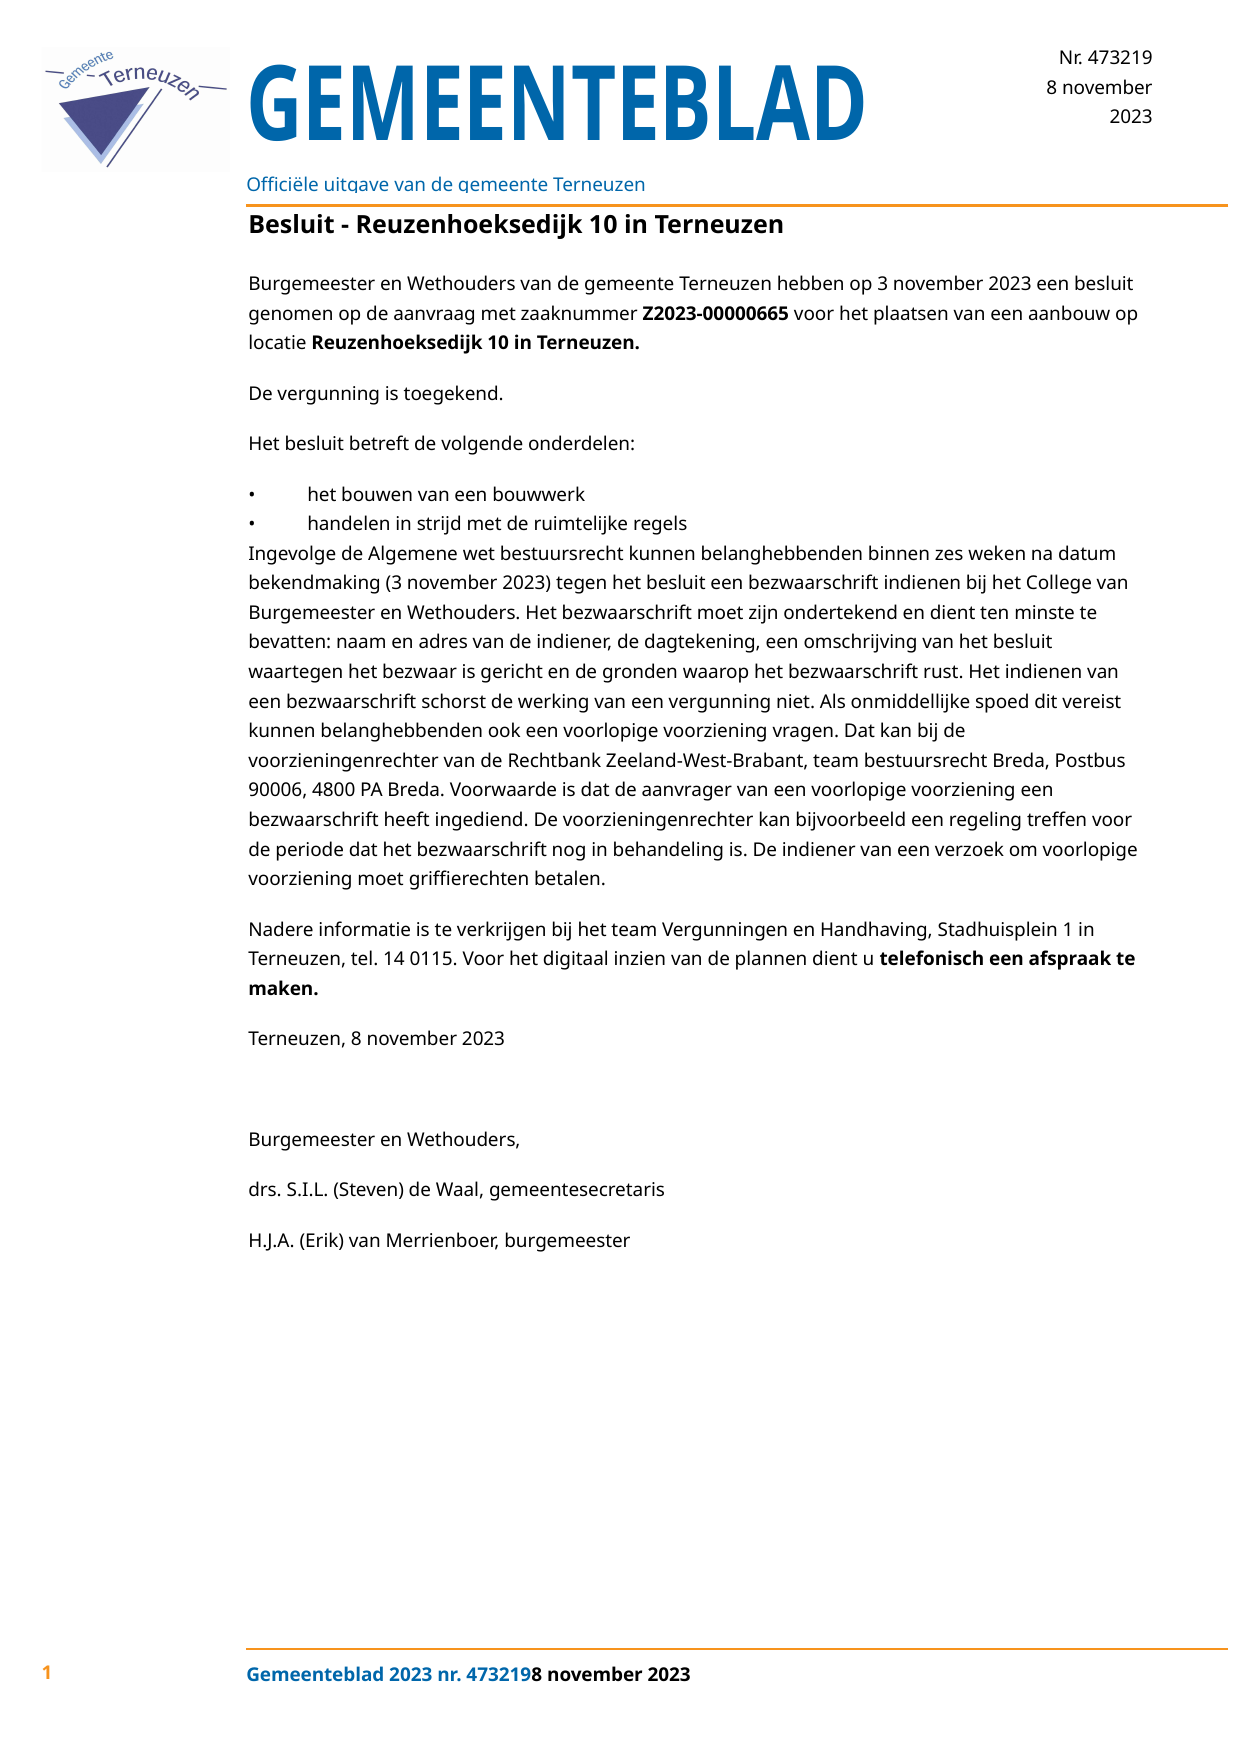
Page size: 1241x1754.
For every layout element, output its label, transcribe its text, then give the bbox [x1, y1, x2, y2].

text Ingevolge de Algemene wet bestuursrecht kunnen belanghebbenden binnen zes weken na datum bekendmaking (3 november 2023) tegen het besluit een bezwaarschrift indienen bij het College van Burgemeester en Wethouders. Het bezwaarschrift moet zijn ondertekend en dient ten minste te bevatten: naam en adres van de indiener, de dagtekening, een omschrijving van het besluit waartegen het bezwaar is gericht en de gronden waarop het bezwaarschrift rust. Het indienen van een bezwaarschrift schorst de werking van een vergunning niet. Als onmiddellijke spoed dit vereist kunnen belanghebbenden ook een voorlopige voorziening vragen. Dat kan bij de voorzieningenrechter van de Rechtbank Zeeland-West-Brabant, team bestuursrecht Breda, Postbus 90006, 4800 PA Breda. Voorwaarde is dat de aanvrager van een voorlopige voorziening een bezwaarschrift heeft ingediend. De voorzieningenrechter kan bijvoorbeeld een regeling treffen voor de periode dat het bezwaarschrift nog in behandeling is. De indiener van een verzoek om voorlopige voorziening moet griffierechten betalen. [248, 540, 1152, 891]
list het bouwen van een bouwwerk [248, 481, 1152, 506]
text Burgemeester en Wethouders van de gemeente Terneuzen hebben op 3 november 2023 een besluit genomen op de aanvraag met zaaknummer Z2023-00000665 voor het plaatsen van een aanbouw op locatie Reuzenhoeksedijk 10 in Terneuzen. [248, 270, 1152, 355]
text Terneuzen, 8 november 2023 [248, 1025, 1152, 1051]
text Nadere informatie is te verkrijgen bij het team Vergunningen en Handhaving, Stadhuisplein 1 in Terneuzen, tel. 14 0115. Voor het digitaal inzien van de plannen dient u telefonisch een afspraak te maken. [248, 916, 1152, 1001]
text H.J.A. (Erik) van Merrienboer, burgemeester [248, 1227, 1152, 1253]
text Besluit - Reuzenhoeksedijk 10 in Terneuzen [248, 207, 1152, 241]
text Burgemeester en Wethouders, [248, 1126, 1152, 1152]
text Het besluit betreft de volgende onderdelen: [248, 430, 1152, 456]
list handelen in strijd met de ruimtelijke regels [248, 510, 1152, 536]
picture [41, 47, 231, 172]
text De vergunning is toegekend. [248, 380, 1152, 406]
text drs. S.I.L. (Steven) de Waal, gemeentesecretaris [248, 1177, 1152, 1202]
